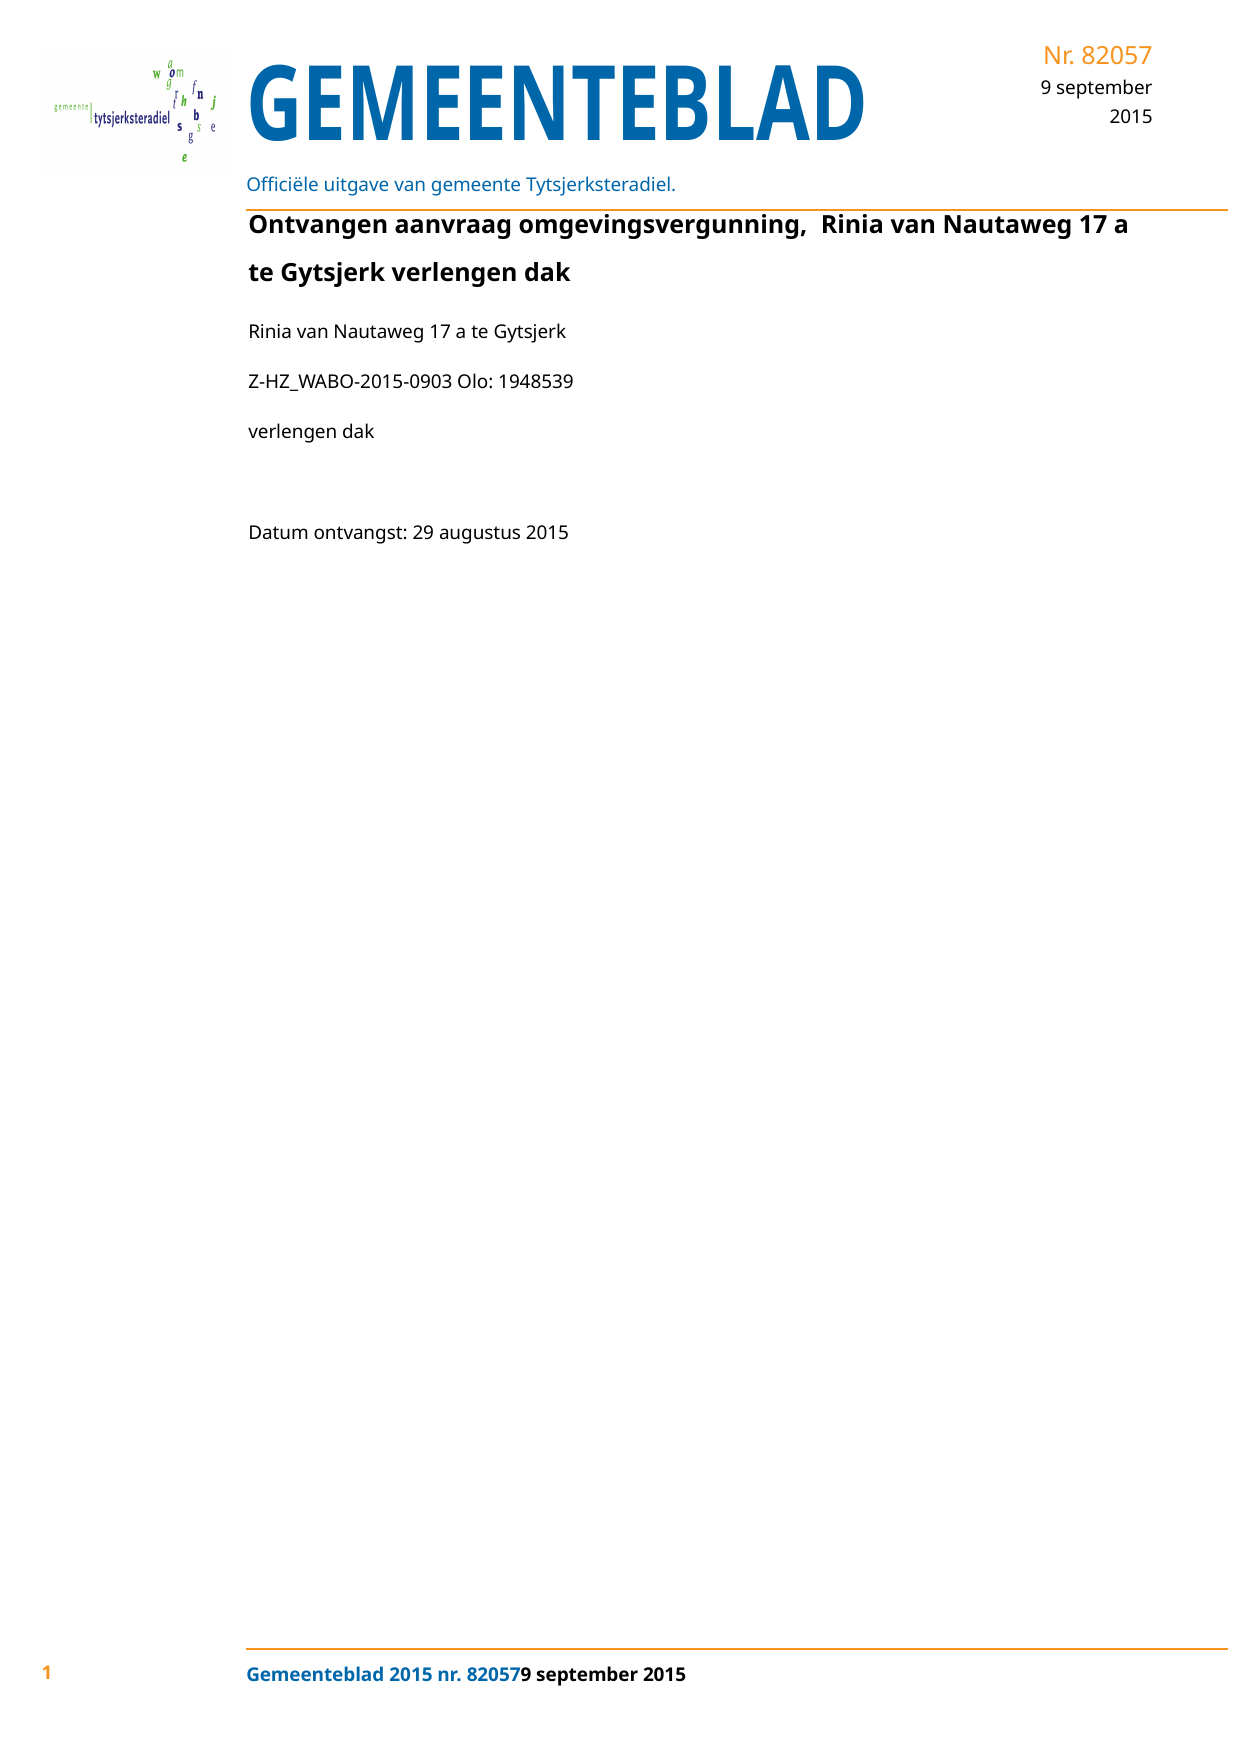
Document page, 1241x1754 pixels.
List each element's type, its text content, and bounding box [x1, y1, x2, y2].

text Z-HZ_WABO-2015-0903 Olo: 1948539 [248, 368, 1152, 394]
picture [41, 47, 231, 172]
text Ontvangen aanvraag omgevingsvergunning, Rinia van Nautaweg 17 a te Gytsjerk verlengen dak [248, 211, 1152, 288]
text Rinia van Nautaweg 17 a te Gytsjerk [248, 318, 1152, 344]
text Datum ontvangst: 29 augustus 2015 [248, 519, 1152, 545]
text verlengen dak [248, 419, 1152, 444]
